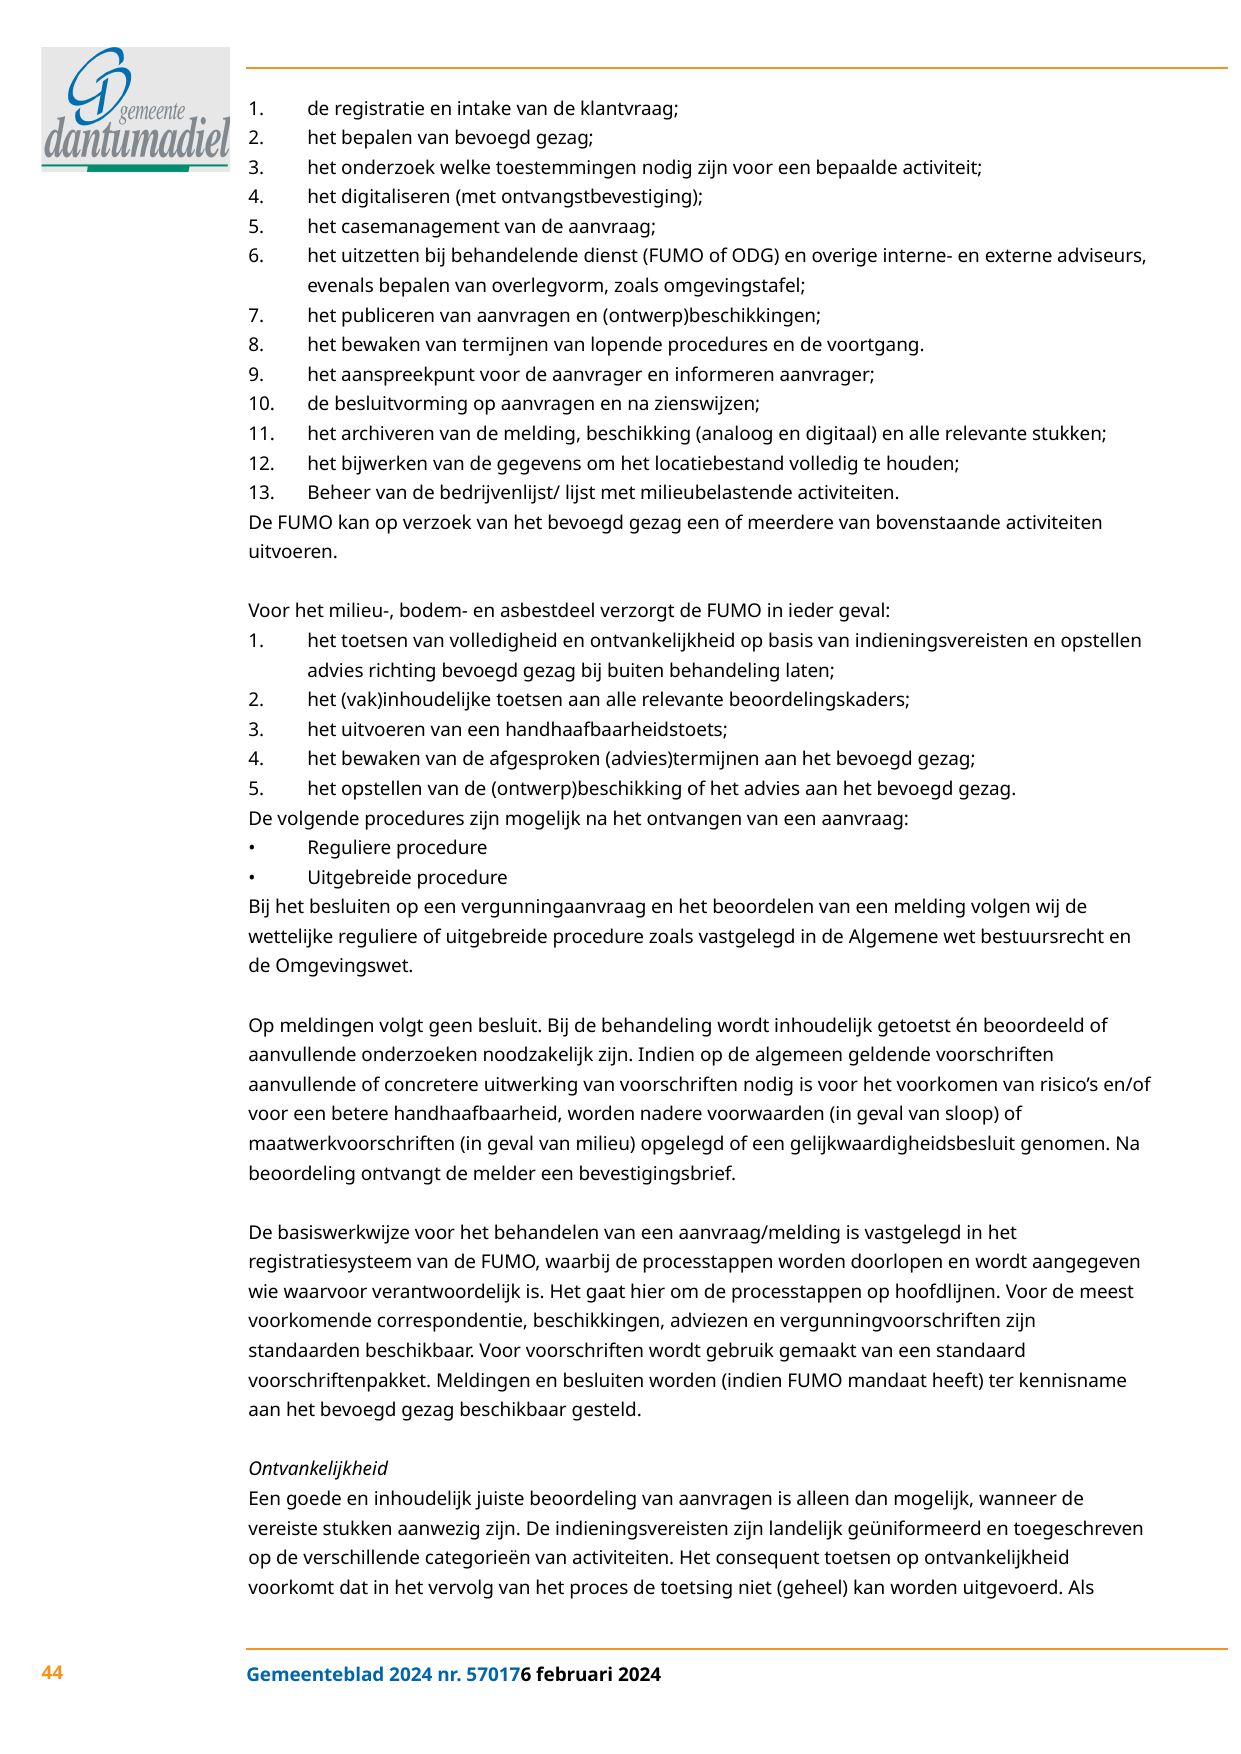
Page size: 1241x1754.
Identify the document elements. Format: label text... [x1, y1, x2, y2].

text De volgende procedures zijn mogelijk na het ontvangen van een aanvraag: [248, 805, 1152, 831]
list het casemanagement van de aanvraag; [248, 213, 1152, 239]
list het onderzoek welke toestemmingen nodig zijn voor een bepaalde activiteit; [248, 154, 1152, 180]
list Uitgebreide procedure [248, 864, 1152, 890]
list het uitzetten bij behandelende dienst (FUMO of ODG) en overige interne- en externe adviseurs, evenals bepalen van overlegvorm, zoals omgevingstafel; [248, 243, 1152, 298]
list het digitaliseren (met ontvangstbevestiging); [248, 183, 1152, 209]
list het (vak)inhoudelijke toetsen aan alle relevante beoordelingskaders; [248, 686, 1152, 712]
text De FUMO kan op verzoek van het bevoegd gezag een of meerdere van bovenstaande activiteiten uitvoeren. [248, 509, 1152, 564]
text Ontvankelijkheid [248, 1456, 1152, 1481]
list het archiveren van de melding, beschikking (analoog en digitaal) en alle relevante stukken; [248, 420, 1152, 446]
text Op meldingen volgt geen besluit. Bij de behandeling wordt inhoudelijk getoetst én beoordeeld of aanvullende onderzoeken noodzakelijk zijn. Indien op de algemeen geldende voorschriften aanvullende of concretere uitwerking van voorschriften nodig is voor het voorkomen van risico’s en/of voor een betere handhaafbaarheid, worden nadere voorwaarden (in geval van sloop) of maatwerkvoorschriften (in geval van milieu) opgelegd of een gelijkwaardigheidsbesluit genomen. Na beoordeling ontvangt de melder een bevestigingsbrief. [248, 1012, 1152, 1186]
list het toetsen van volledigheid en ontvankelijkheid op basis van indieningsvereisten en opstellen advies richting bevoegd gezag bij buiten behandeling laten; [248, 627, 1152, 683]
list de registratie en intake van de klantvraag; [248, 95, 1152, 121]
list het publiceren van aanvragen en (ontwerp)beschikkingen; [248, 302, 1152, 328]
list het opstellen van de (ontwerp)beschikking of het advies aan het bevoegd gezag. [248, 775, 1152, 801]
text Een goede en inhoudelijk juiste beoordeling van aanvragen is alleen dan mogelijk, wanneer de vereiste stukken aanwezig zijn. De indieningsvereisten zijn landelijk geüniformeerd en toegeschreven op de verschillende categorieën van activiteiten. Het consequent toetsen op ontvankelijkheid voorkomt dat in het vervolg van het proces de toetsing niet (geheel) kan worden uitgevoerd. Als [248, 1485, 1152, 1600]
list de besluitvorming op aanvragen en na zienswijzen; [248, 391, 1152, 416]
text Voor het milieu-, bodem- en asbestdeel verzorgt de FUMO in ieder geval: [248, 598, 1152, 623]
list Beheer van de bedrijvenlijst/ lijst met milieubelastende activiteiten. [248, 479, 1152, 505]
text De basiswerkwijze voor het behandelen van een aanvraag/melding is vastgelegd in het registratiesysteem van de FUMO, waarbij de processtappen worden doorlopen en wordt aangegeven wie waarvoor verantwoordelijk is. Het gaat hier om de processtappen op hoofdlijnen. Voor de meest voorkomende correspondentie, beschikkingen, adviezen en vergunningvoorschriften zijn standaarden beschikbaar. Voor voorschriften wordt gebruik gemaakt van een standaard voorschriftenpakket. Meldingen en besluiten worden (indien FUMO mandaat heeft) ter kennisname aan het bevoegd gezag beschikbaar gesteld. [248, 1219, 1152, 1422]
list het bewaken van de afgesproken (advies)termijnen aan het bevoegd gezag; [248, 746, 1152, 771]
text Bij het besluiten op een vergunningaanvraag en het beoordelen van een melding volgen wij de wettelijke reguliere of uitgebreide procedure zoals vastgelegd in de Algemene wet bestuursrecht en de Omgevingswet. [248, 893, 1152, 978]
list het bepalen van bevoegd gezag; [248, 124, 1152, 150]
list het uitvoeren van een handhaafbaarheidstoets; [248, 716, 1152, 742]
list Reguliere procedure [248, 834, 1152, 860]
list het bewaken van termijnen van lopende procedures en de voortgang. [248, 331, 1152, 357]
list het bijwerken van de gegevens om het locatiebestand volledig te houden; [248, 450, 1152, 476]
list het aanspreekpunt voor de aanvrager en informeren aanvrager; [248, 361, 1152, 387]
picture [41, 47, 231, 172]
